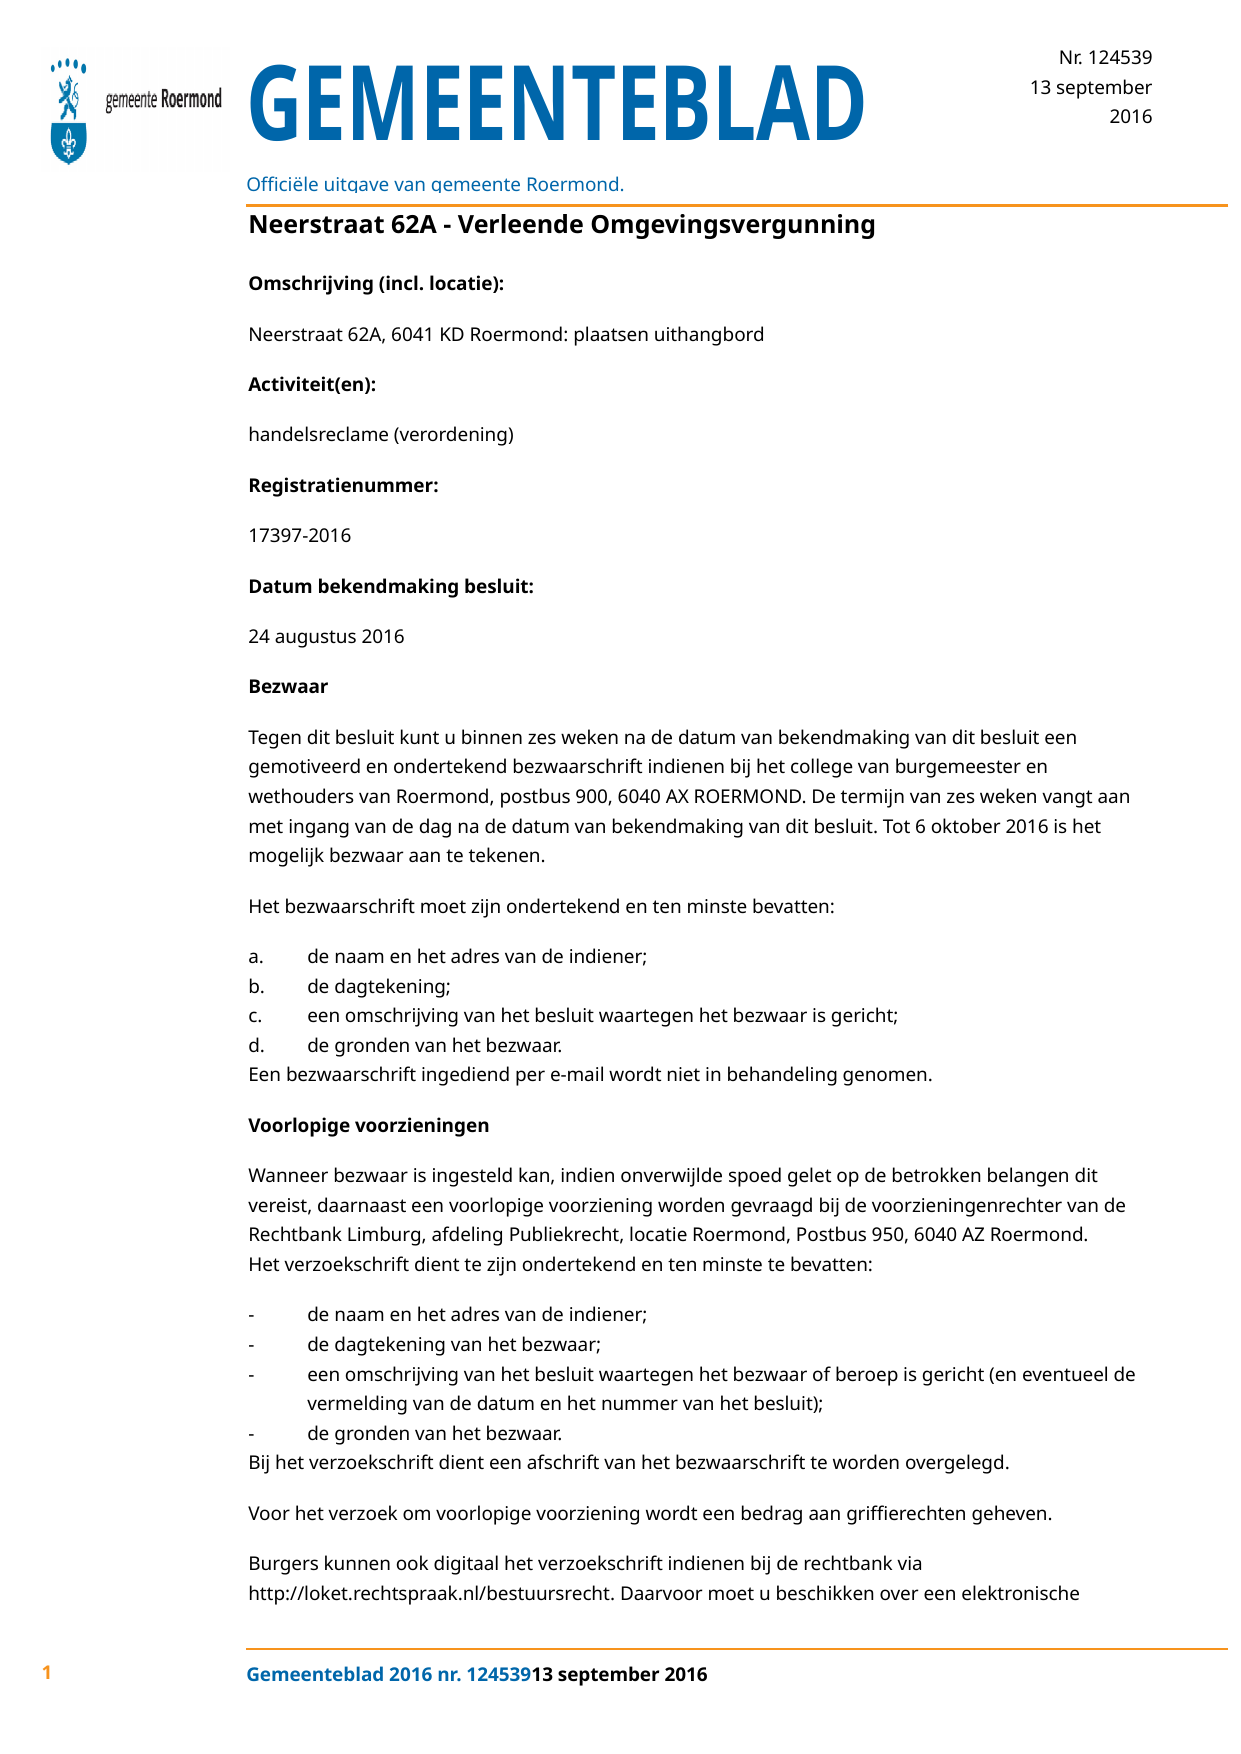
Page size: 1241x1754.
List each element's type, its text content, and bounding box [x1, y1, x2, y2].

list de gronden van het bezwaar. [248, 1032, 1152, 1058]
list de dagtekening; [248, 973, 1152, 998]
text Een bezwaarschrift ingediend per e-mail wordt niet in behandeling genomen. [248, 1062, 1152, 1087]
text Wanneer bezwaar is ingesteld kan, indien onverwijlde spoed gelet op de betrokken belangen dit vereist, daarnaast een voorlopige voorziening worden gevraagd bij de voorzieningenrechter van de Rechtbank Limburg, afdeling Publiekrecht, locatie Roermond, Postbus 950, 6040 AZ Roermond. Het verzoekschrift dient te zijn ondertekend en ten minste te bevatten: [248, 1162, 1152, 1277]
text Tegen dit besluit kunt u binnen zes weken na de datum van bekendmaking van dit besluit een gemotiveerd en ondertekend bezwaarschrift indienen bij het college van burgemeester en wethouders van Roermond, postbus 900, 6040 AX ROERMOND. De termijn van zes weken vangt aan met ingang van de dag na de datum van bekendmaking van dit besluit. Tot 6 oktober 2016 is het mogelijk bezwaar aan te tekenen. [248, 724, 1152, 868]
list de naam en het adres van de indiener; [248, 943, 1152, 969]
list een omschrijving van het besluit waartegen het bezwaar of beroep is gericht (en eventueel de vermelding van de datum en het nummer van het besluit); [248, 1361, 1152, 1416]
text Burgers kunnen ook digitaal het verzoekschrift indienen bij de rechtbank via http://loket.rechtspraak.nl/bestuursrecht. Daarvoor moet u beschikken over een elektronische [248, 1550, 1152, 1606]
text handelsreclame (verordening) [248, 422, 1152, 447]
text Datum bekendmaking besluit: [248, 573, 1152, 598]
text Bij het verzoekschrift dient een afschrift van het bezwaarschrift te worden overgelegd. [248, 1449, 1152, 1475]
text Voor het verzoek om voorlopige voorziening wordt een bedrag aan griffierechten geheven. [248, 1500, 1152, 1526]
text Activiteit(en): [248, 371, 1152, 397]
text Omschrijving (incl. locatie): [248, 270, 1152, 296]
text Neerstraat 62A - Verleende Omgevingsvergunning [248, 207, 1152, 241]
text 24 augustus 2016 [248, 623, 1152, 649]
text Registratienummer: [248, 472, 1152, 498]
list de gronden van het bezwaar. [248, 1420, 1152, 1446]
list een omschrijving van het besluit waartegen het bezwaar is gericht; [248, 1002, 1152, 1028]
list de dagtekening van het bezwaar; [248, 1331, 1152, 1357]
text Voorlopige voorzieningen [248, 1112, 1152, 1138]
text 17397-2016 [248, 522, 1152, 548]
list de naam en het adres van de indiener; [248, 1302, 1152, 1327]
text Neerstraat 62A, 6041 KD Roermond: plaatsen uithangbord [248, 321, 1152, 346]
text Het bezwaarschrift moet zijn ondertekend en ten minste bevatten: [248, 893, 1152, 918]
text Bezwaar [248, 674, 1152, 699]
picture [41, 47, 231, 172]
